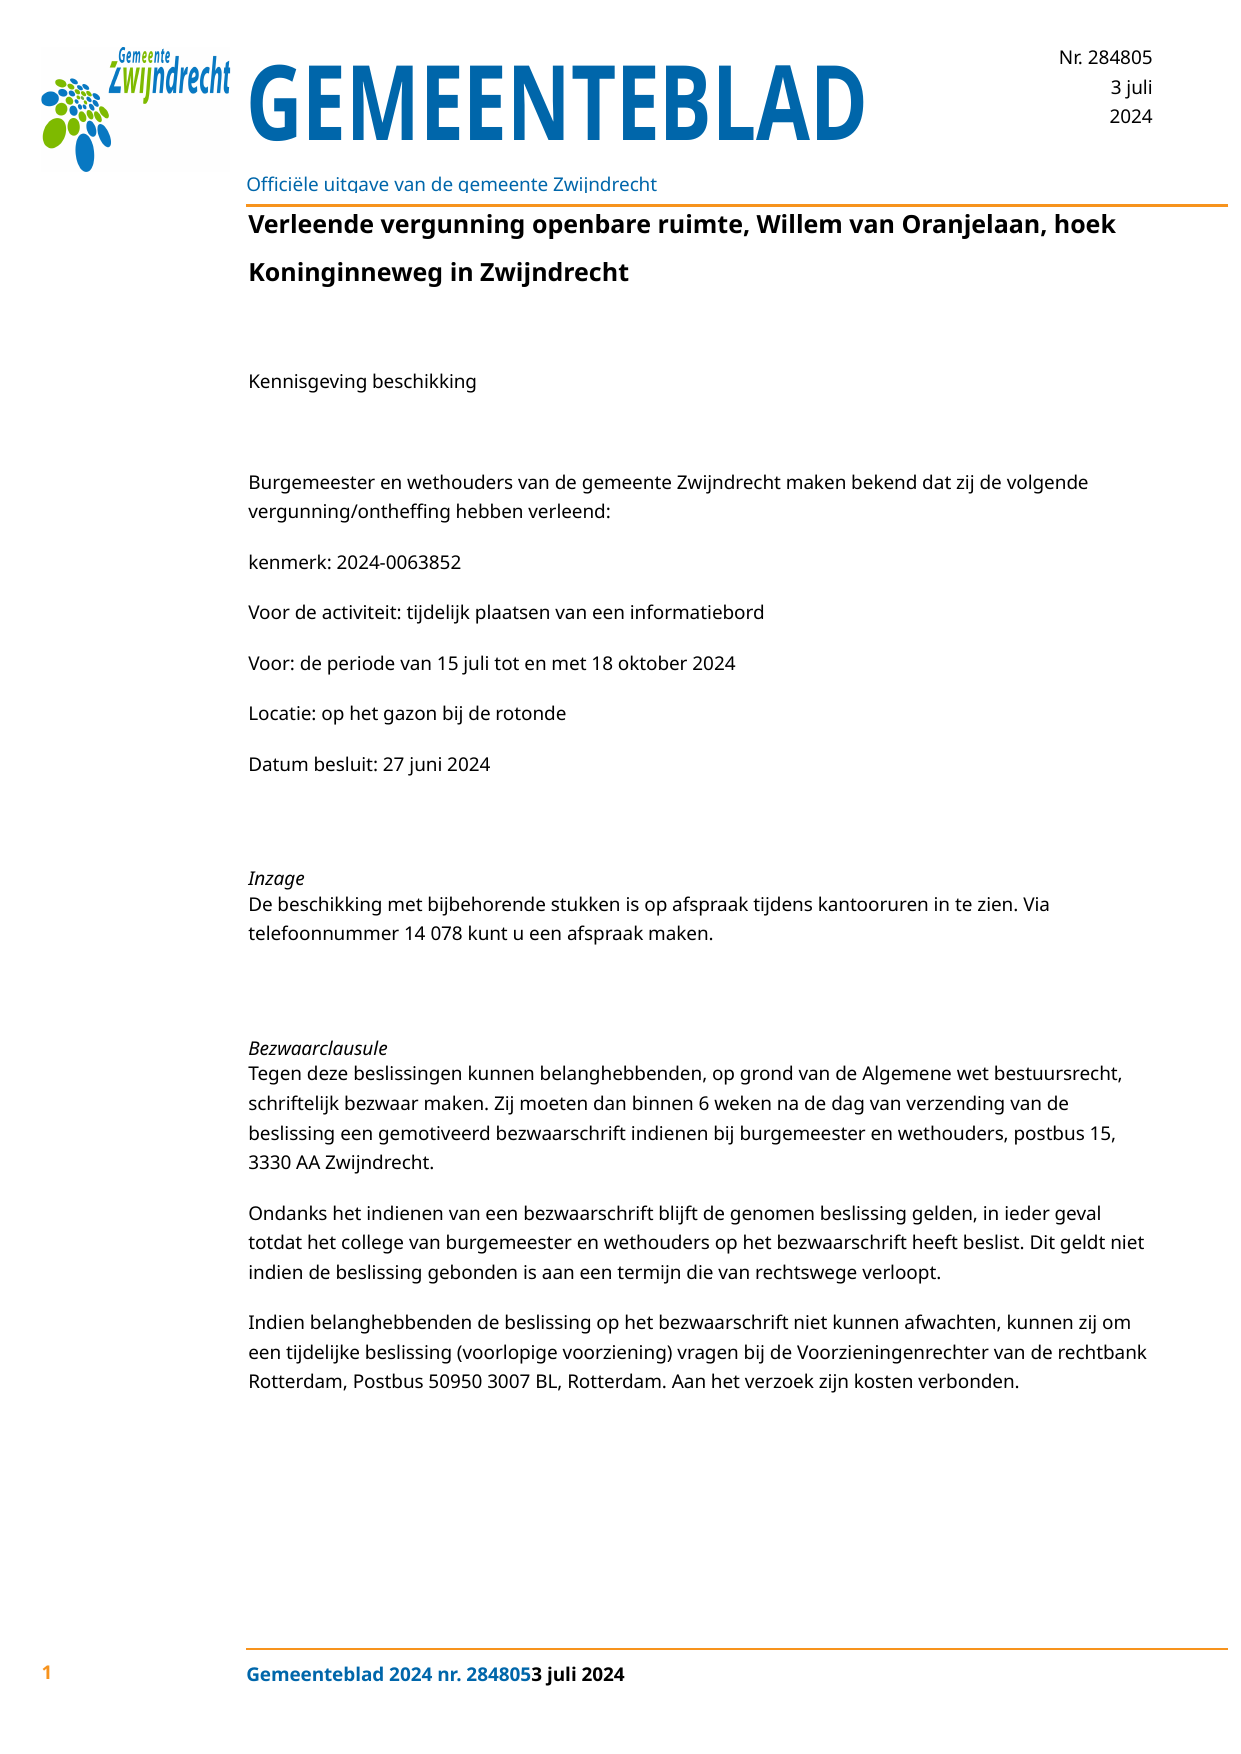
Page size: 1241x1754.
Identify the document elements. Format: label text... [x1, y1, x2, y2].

text Ondanks het indienen van een bezwaarschrift blijft de genomen beslissing gelden, in ieder geval totdat het college van burgemeester en wethouders op het bezwaarschrift heeft beslist. Dit geldt niet indien de beslissing gebonden is aan een termijn die van rechtswege verloopt. [248, 1200, 1152, 1285]
text Burgemeester en wethouders van de gemeente Zwijndrecht maken bekend dat zij de volgende vergunning/ontheffing hebben verleend: [248, 469, 1152, 524]
text Bezwaarclausule [248, 1035, 1152, 1061]
text Tegen deze beslissingen kunnen belanghebbenden, op grond van de Algemene wet bestuursrecht, schriftelijk bezwaar maken. Zij moeten dan binnen 6 weken na de dag van verzending van de beslissing een gemotiveerd bezwaarschrift indienen bij burgemeester en wethouders, postbus 15, 3330 AA Zwijndrecht. [248, 1061, 1152, 1175]
text Voor de activiteit: tijdelijk plaatsen van een informatiebord [248, 599, 1152, 625]
text kenmerk: 2024-0063852 [248, 549, 1152, 575]
text Datum besluit: 27 juni 2024 [248, 751, 1152, 777]
text Voor: de periode van 15 juli tot en met 18 oktober 2024 [248, 650, 1152, 676]
text Verleende vergunning openbare ruimte, Willem van Oranjelaan, hoek Koninginneweg in Zwijndrecht [248, 207, 1152, 288]
picture [41, 47, 231, 172]
text Kennisgeving beschikking [248, 368, 1152, 394]
text Indien belanghebbenden de beslissing op het bezwaarschrift niet kunnen afwachten, kunnen zij om een tijdelijke beslissing (voorlopige voorziening) vragen bij de Voorzieningenrechter van de rechtbank Rotterdam, Postbus 50950 3007 BL, Rotterdam. Aan het verzoek zijn kosten verbonden. [248, 1309, 1152, 1394]
text Inzage [248, 865, 1152, 891]
text De beschikking met bijbehorende stukken is op afspraak tijdens kantooruren in te zien. Via telefoonnummer 14 078 kunt u een afspraak maken. [248, 891, 1152, 946]
text Locatie: op het gazon bij de rotonde [248, 700, 1152, 726]
